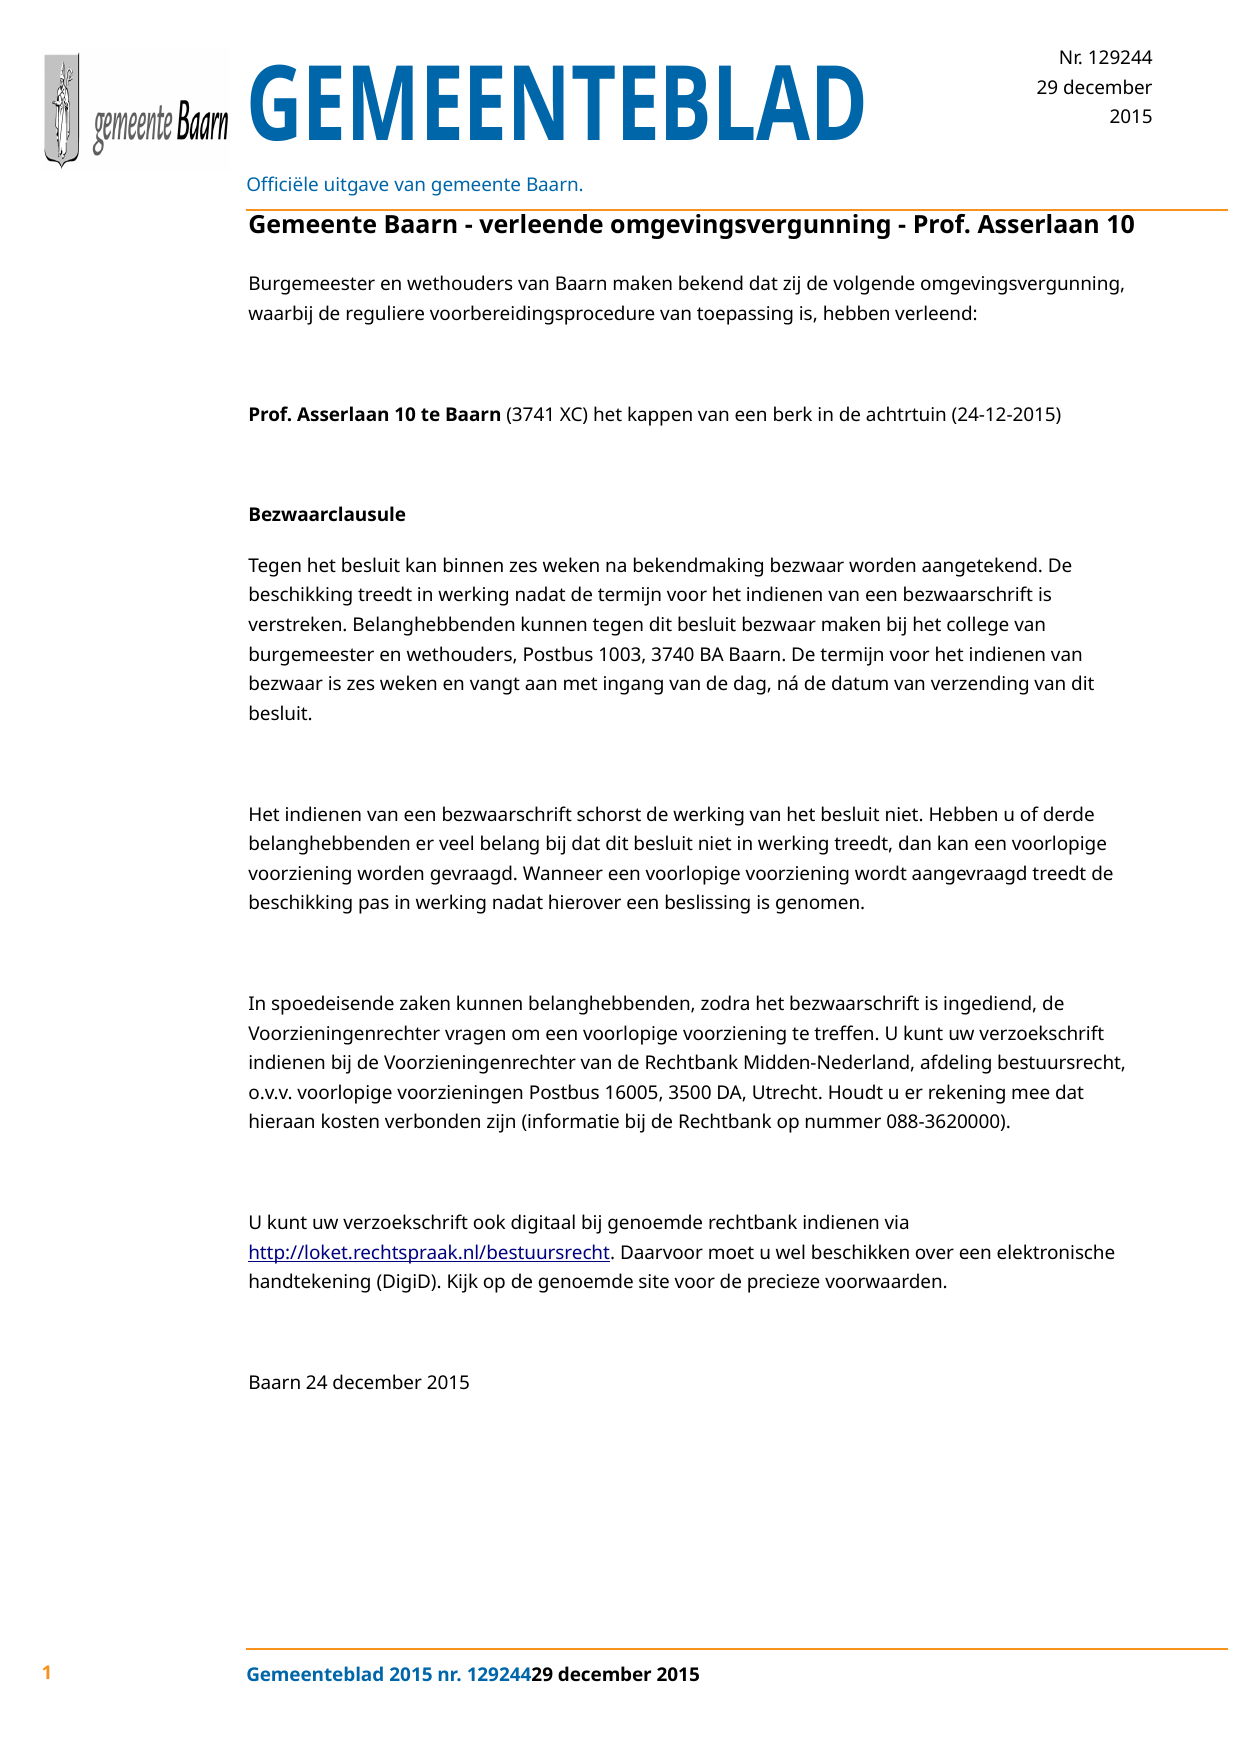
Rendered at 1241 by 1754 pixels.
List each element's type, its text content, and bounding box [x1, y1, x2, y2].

text Het indienen van een bezwaarschrift schorst de werking van het besluit niet. Hebben u of derde belanghebbenden er veel belang bij dat dit besluit niet in werking treedt, dan kan een voorlopige voorziening worden gevraagd. Wanneer een voorlopige voorziening wordt aangevraagd treedt de beschikking pas in werking nadat hierover een beslissing is genomen. [248, 801, 1152, 915]
text Gemeente Baarn - verleende omgevingsvergunning - Prof. Asserlaan 10 [248, 211, 1152, 241]
text In spoedeisende zaken kunnen belanghebbenden, zodra het bezwaarschrift is ingediend, de Voorzieningenrechter vragen om een voorlopige voorziening te treffen. U kunt uw verzoekschrift indienen bij de Voorzieningenrechter van de Rechtbank Midden-Nederland, afdeling bestuursrecht, o.v.v. voorlopige voorzieningen Postbus 16005, 3500 DA, Utrecht. Houdt u er rekening mee dat hieraan kosten verbonden zijn (informatie bij de Rechtbank op nummer 088-3620000). [248, 990, 1152, 1134]
text Prof. Asserlaan 10 te Baarn (3741 XC) het kappen van een berk in de achtrtuin (24-12-2015) [248, 401, 1152, 426]
text Tegen het besluit kan binnen zes weken na bekendmaking bezwaar worden aangetekend. De beschikking treedt in werking nadat de termijn voor het indienen van een bezwaarschrift is verstreken. Belanghebbenden kunnen tegen dit besluit bezwaar maken bij het college van burgemeester en wethouders, Postbus 1003, 3740 BA Baarn. De termijn voor het indienen van bezwaar is zes weken en vangt aan met ingang van de dag, ná de datum van verzending van dit besluit. [248, 552, 1152, 726]
picture [41, 47, 231, 172]
text Burgemeester en wethouders van Baarn maken bekend dat zij de volgende omgevingsvergunning, waarbij de reguliere voorbereidingsprocedure van toepassing is, hebben verleend: [248, 270, 1152, 326]
text U kunt uw verzoekschrift ook digitaal bij genoemde rechtbank indienen via http://loket.rechtspraak.nl/bestuursrecht. Daarvoor moet u wel beschikken over een elektronische handtekening (DigiD). Kijk op de genoemde site voor de precieze voorwaarden. [248, 1209, 1152, 1294]
text Bezwaarclausule [248, 502, 1152, 527]
text Baarn 24 december 2015 [248, 1369, 1152, 1395]
